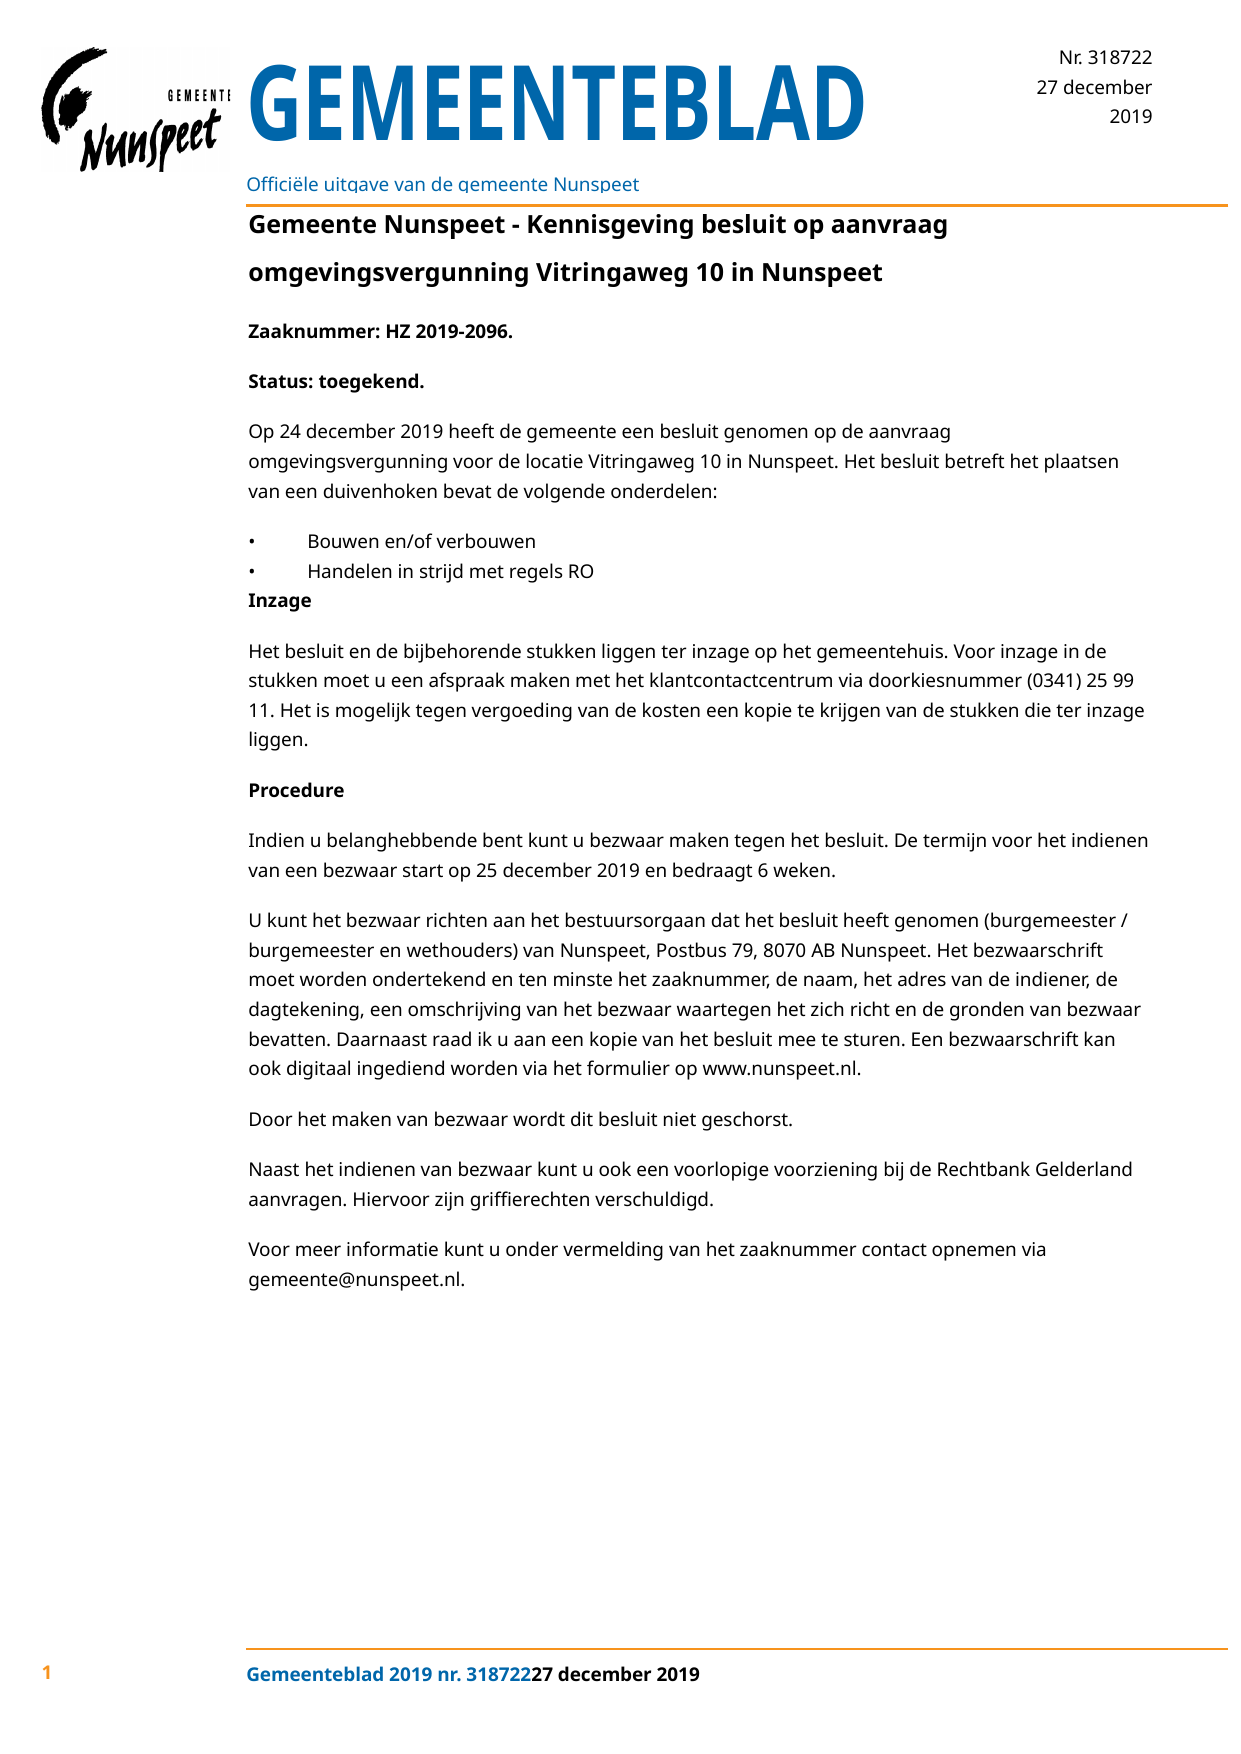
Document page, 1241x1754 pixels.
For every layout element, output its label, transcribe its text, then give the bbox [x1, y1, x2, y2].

text Door het maken van bezwaar wordt dit besluit niet geschorst. [248, 1106, 1152, 1132]
text U kunt het bezwaar richten aan het bestuursorgaan dat het besluit heeft genomen (burgemeester / burgemeester en wethouders) van Nunspeet, Postbus 79, 8070 AB Nunspeet. Het bezwaarschrift moet worden ondertekend en ten minste het zaaknummer, de naam, het adres van de indiener, de dagtekening, een omschrijving van het bezwaar waartegen het zich richt en de gronden van bezwaar bevatten. Daarnaast raad ik u aan een kopie van het besluit mee te sturen. Een bezwaarschrift kan ook digitaal ingediend worden via het formulier op www.nunspeet.nl. [248, 907, 1152, 1081]
text Zaaknummer: HZ 2019-2096. [248, 318, 1152, 344]
text Het besluit en de bijbehorende stukken liggen ter inzage op het gemeentehuis. Voor inzage in de stukken moet u een afspraak maken met het klantcontactcentrum via doorkiesnummer (0341) 25 99 11. Het is mogelijk tegen vergoeding van de kosten een kopie te krijgen van de stukken die ter inzage liggen. [248, 638, 1152, 752]
text Procedure [248, 777, 1152, 803]
text Inzage [248, 587, 1152, 613]
text Gemeente Nunspeet - Kennisgeving besluit op aanvraag omgevingsvergunning Vitringaweg 10 in Nunspeet [248, 207, 1152, 288]
list Handelen in strijd met regels RO [248, 558, 1152, 584]
text Naast het indienen van bezwaar kunt u ook een voorlopige voorziening bij de Rechtbank Gelderland aanvragen. Hiervoor zijn griffierechten verschuldigd. [248, 1156, 1152, 1212]
text Voor meer informatie kunt u onder vermelding van het zaaknummer contact opnemen via gemeente@nunspeet.nl. [248, 1236, 1152, 1292]
list Bouwen en/of verbouwen [248, 528, 1152, 554]
text Op 24 december 2019 heeft de gemeente een besluit genomen op de aanvraag omgevingsvergunning voor de locatie Vitringaweg 10 in Nunspeet. Het besluit betreft het plaatsen van een duivenhoken bevat de volgende onderdelen: [248, 419, 1152, 504]
text Indien u belanghebbende bent kunt u bezwaar maken tegen het besluit. De termijn voor het indienen van een bezwaar start op 25 december 2019 en bedraagt 6 weken. [248, 827, 1152, 883]
text Status: toegekend. [248, 368, 1152, 394]
picture [41, 47, 231, 172]
